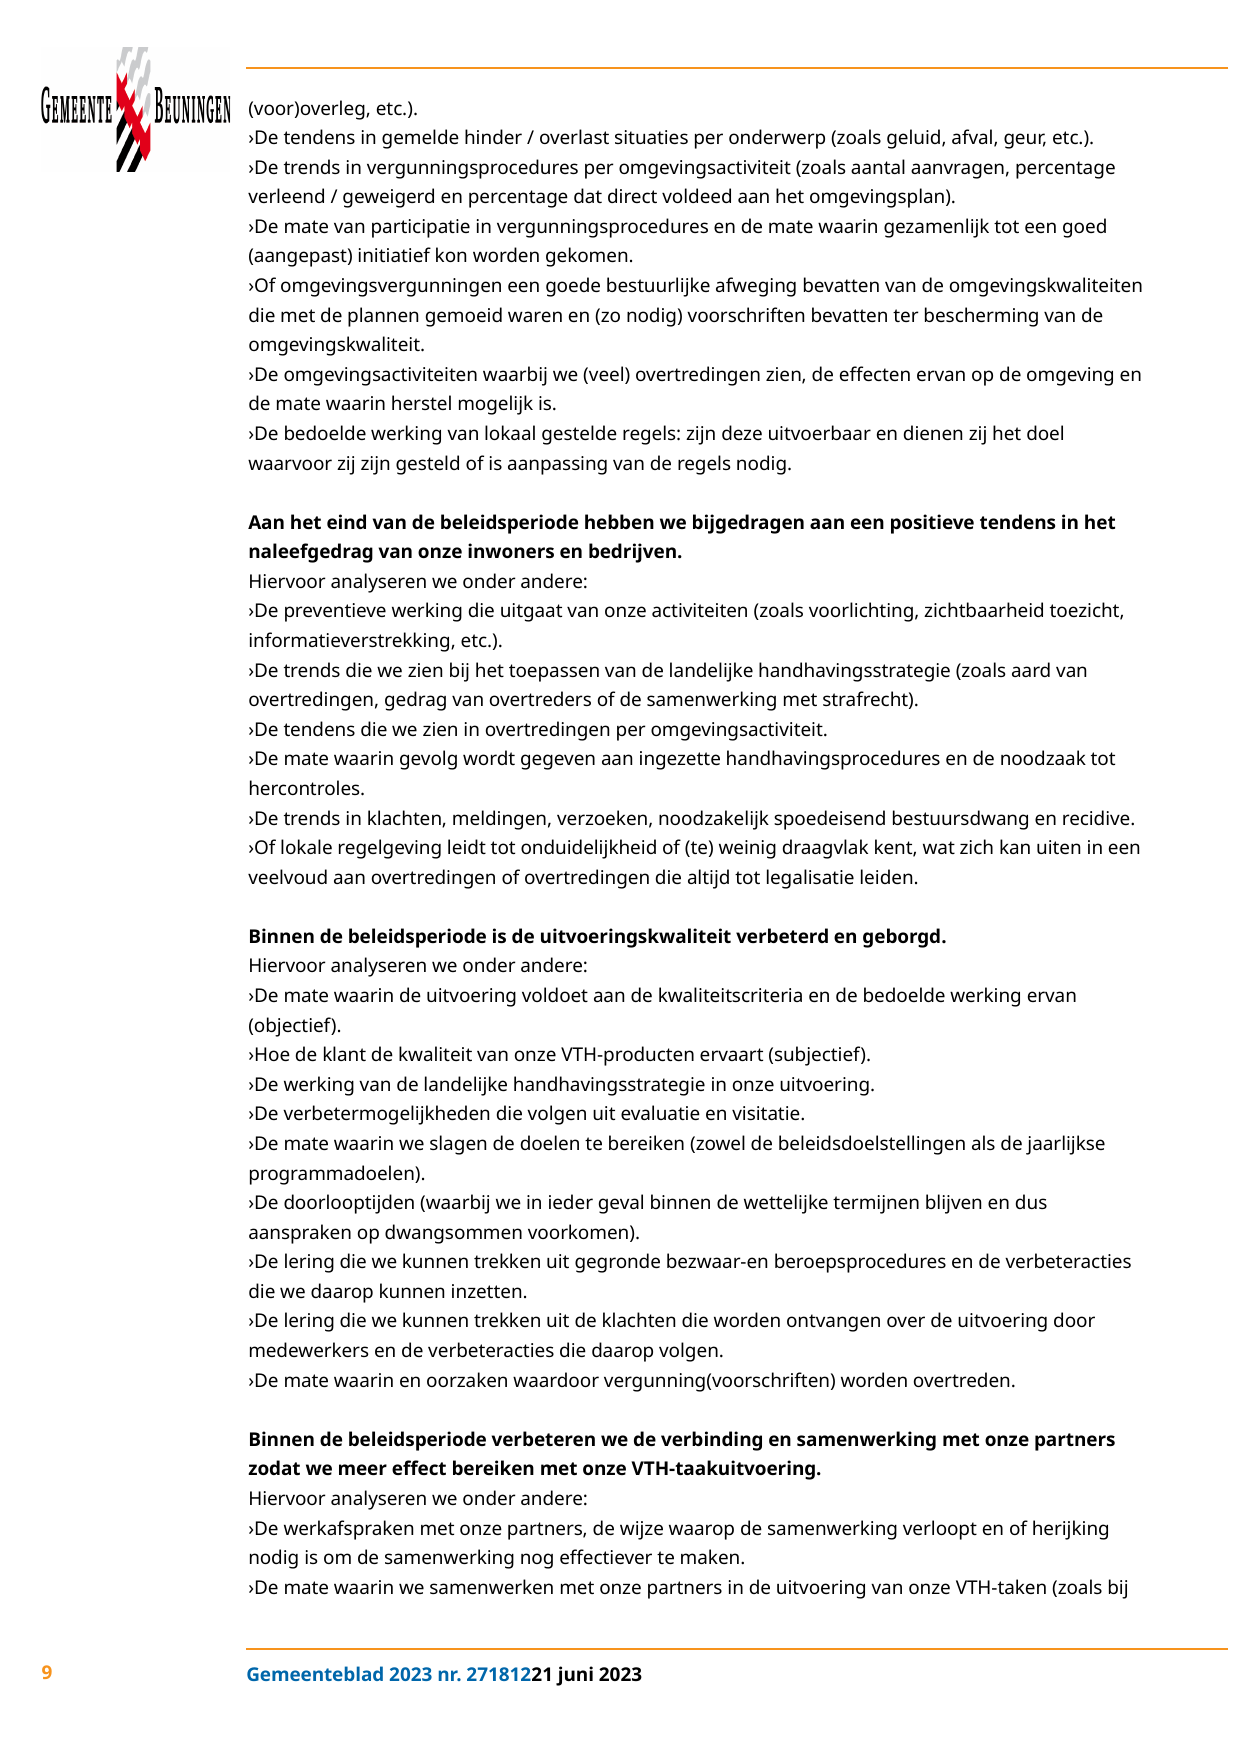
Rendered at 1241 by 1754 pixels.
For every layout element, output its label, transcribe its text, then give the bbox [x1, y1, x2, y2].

text ›Of omgevingsvergunningen een goede bestuurlijke afweging bevatten van de omgevingskwaliteiten die met de plannen gemoeid waren en (zo nodig) voorschriften bevatten ter bescherming van de omgevingskwaliteit. [248, 272, 1152, 357]
text ›De tendens die we zien in overtredingen per omgevingsactiviteit. [248, 716, 1152, 742]
text ›De trends in vergunningsprocedures per omgevingsactiviteit (zoals aantal aanvragen, percentage verleend / geweigerd en percentage dat direct voldeed aan het omgevingsplan). [248, 154, 1152, 209]
picture [41, 47, 231, 172]
text ›De mate waarin we samenwerken met onze partners in de uitvoering van onze VTH-taken (zoals bij [248, 1574, 1152, 1600]
text ›De doorlooptijden (waarbij we in ieder geval binnen de wettelijke termijnen blijven en dus aanspraken op dwangsommen voorkomen). [248, 1189, 1152, 1245]
text ›De werkafspraken met onze partners, de wijze waarop de samenwerking verloopt en of herijking nodig is om de samenwerking nog effectiever te maken. [248, 1515, 1152, 1570]
text ›Hoe de klant de kwaliteit van onze VTH-producten ervaart (subjectief). [248, 1041, 1152, 1067]
text Aan het eind van de beleidsperiode hebben we bijgedragen aan een positieve tendens in het naleefgedrag van onze inwoners en bedrijven. [248, 509, 1152, 564]
text Hiervoor analyseren we onder andere: [248, 568, 1152, 594]
text ›De lering die we kunnen trekken uit gegronde bezwaar-en beroepsprocedures en de verbeteracties die we daarop kunnen inzetten. [248, 1248, 1152, 1304]
text ›De trends in klachten, meldingen, verzoeken, noodzakelijk spoedeisend bestuursdwang en recidive. [248, 805, 1152, 831]
text Hiervoor analyseren we onder andere: [248, 953, 1152, 978]
text ›De mate waarin gevolg wordt gegeven aan ingezette handhavingsprocedures en de noodzaak tot hercontroles. [248, 746, 1152, 801]
text ›De mate waarin we slagen de doelen te bereiken (zowel de beleidsdoelstellingen als de jaarlijkse programmadoelen). [248, 1130, 1152, 1186]
text ›De trends die we zien bij het toepassen van de landelijke handhavingsstrategie (zoals aard van overtredingen, gedrag van overtreders of de samenwerking met strafrecht). [248, 657, 1152, 712]
text (voor)overleg, etc.). [248, 95, 1152, 121]
text ›De mate van participatie in vergunningsprocedures en de mate waarin gezamenlijk tot een goed (aangepast) initiatief kon worden gekomen. [248, 213, 1152, 268]
text ›De mate waarin de uitvoering voldoet aan de kwaliteitscriteria en de bedoelde werking ervan (objectief). [248, 982, 1152, 1038]
text ›De tendens in gemelde hinder / overlast situaties per onderwerp (zoals geluid, afval, geur, etc.). [248, 124, 1152, 150]
text Binnen de beleidsperiode is de uitvoeringskwaliteit verbeterd en geborgd. [248, 923, 1152, 949]
text ›De werking van de landelijke handhavingsstrategie in onze uitvoering. [248, 1071, 1152, 1097]
text ›De mate waarin en oorzaken waardoor vergunning(voorschriften) worden overtreden. [248, 1367, 1152, 1393]
text Binnen de beleidsperiode verbeteren we de verbinding en samenwerking met onze partners zodat we meer effect bereiken met onze VTH-taakuitvoering. [248, 1426, 1152, 1481]
text ›De preventieve werking die uitgaat van onze activiteiten (zoals voorlichting, zichtbaarheid toezicht, informatieverstrekking, etc.). [248, 598, 1152, 653]
text Hiervoor analyseren we onder andere: [248, 1485, 1152, 1511]
text ›De omgevingsactiviteiten waarbij we (veel) overtredingen zien, de effecten ervan op de omgeving en de mate waarin herstel mogelijk is. [248, 361, 1152, 416]
text ›De lering die we kunnen trekken uit de klachten die worden ontvangen over de uitvoering door medewerkers en de verbeteracties die daarop volgen. [248, 1308, 1152, 1363]
text ›Of lokale regelgeving leidt tot onduidelijkheid of (te) weinig draagvlak kent, wat zich kan uiten in een veelvoud aan overtredingen of overtredingen die altijd tot legalisatie leiden. [248, 834, 1152, 890]
text ›De bedoelde werking van lokaal gestelde regels: zijn deze uitvoerbaar en dienen zij het doel waarvoor zij zijn gesteld of is aanpassing van de regels nodig. [248, 420, 1152, 476]
text ›De verbetermogelijkheden die volgen uit evaluatie en visitatie. [248, 1101, 1152, 1126]
